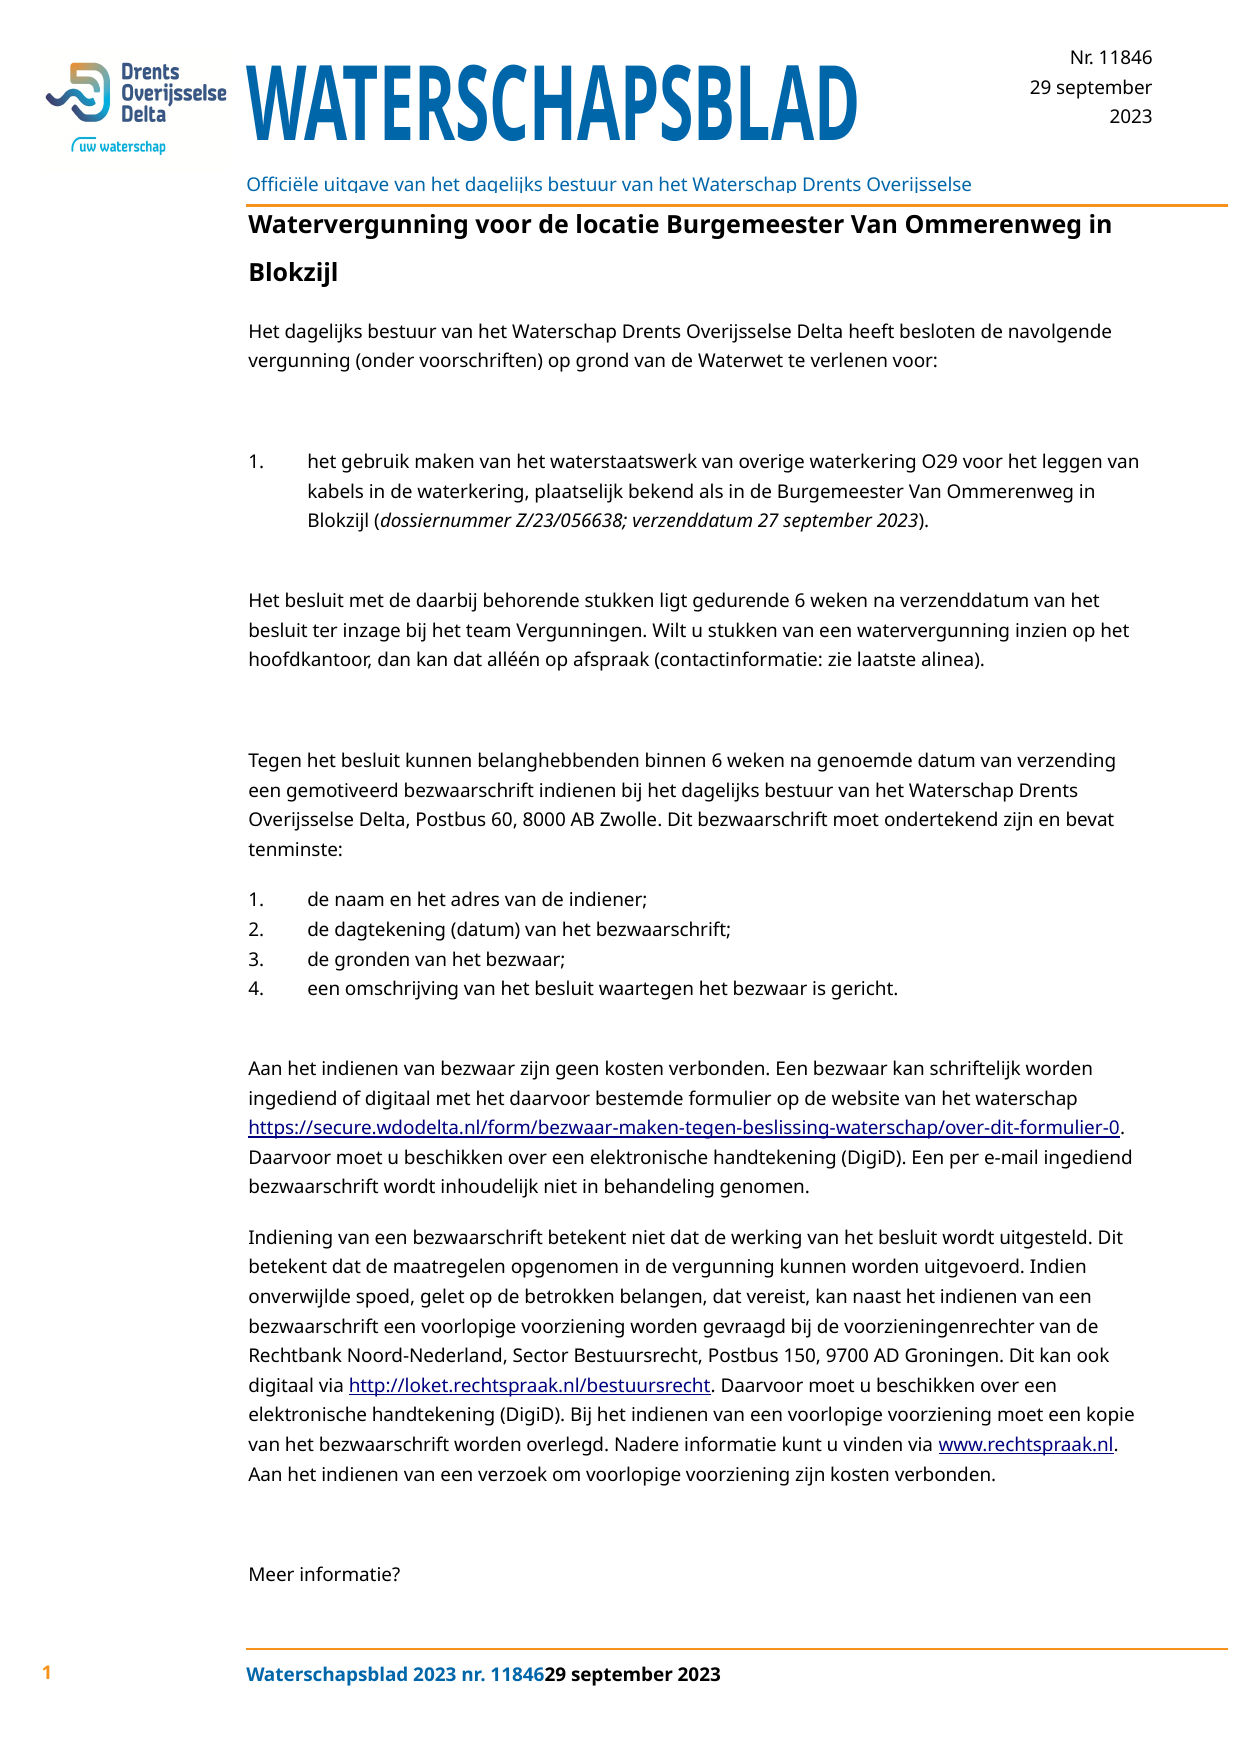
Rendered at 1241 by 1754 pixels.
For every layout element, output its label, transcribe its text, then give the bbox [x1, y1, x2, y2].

text Het dagelijks bestuur van het Waterschap Drents Overijsselse Delta heeft besloten de navolgende vergunning (onder voorschriften) op grond van de Waterwet te verlenen voor: [248, 318, 1152, 373]
list de dagtekening (datum) van het bezwaarschrift; [248, 916, 1152, 942]
list de naam en het adres van de indiener; [248, 887, 1152, 912]
list een omschrijving van het besluit waartegen het bezwaar is gericht. [248, 975, 1152, 1001]
text Tegen het besluit kunnen belanghebbenden binnen 6 weken na genoemde datum van verzending een gemotiveerd bezwaarschrift indienen bij het dagelijks bestuur van het Waterschap Drents Overijsselse Delta, Postbus 60, 8000 AB Zwolle. Dit bezwaarschrift moet ondertekend zijn en bevat tenminste: [248, 747, 1152, 862]
list het gebruik maken van het waterstaatswerk van overige waterkering O29 voor het leggen van kabels in de waterkering, plaatselijk bekend als in de Burgemeester Van Ommerenweg in Blokzijl (dossiernummer Z/23/056638; verzenddatum 27 september 2023). [248, 448, 1152, 533]
list de gronden van het bezwaar; [248, 946, 1152, 972]
text Het besluit met de daarbij behorende stukken ligt gedurende 6 weken na verzenddatum van het besluit ter inzage bij het team Vergunningen. Wilt u stukken van een watervergunning inzien op het hoofdkantoor, dan kan dat alléén op afspraak (contactinformatie: zie laatste alinea). [248, 587, 1152, 672]
text Meer informatie? [248, 1562, 1152, 1587]
text Watervergunning voor de locatie Burgemeester Van Ommerenweg in Blokzijl [248, 207, 1152, 288]
text Indiening van een bezwaarschrift betekent niet dat de werking van het besluit wordt uitgesteld. Dit betekent dat de maatregelen opgenomen in de vergunning kunnen worden uitgevoerd. Indien onverwijlde spoed, gelet op de betrokken belangen, dat vereist, kan naast het indienen van een bezwaarschrift een voorlopige voorziening worden gevraagd bij de voorzieningenrechter van de Rechtbank Noord-Nederland, Sector Bestuursrecht, Postbus 150, 9700 AD Groningen. Dit kan ook digitaal via http://loket.rechtspraak.nl/bestuursrecht. Daarvoor moet u beschikken over een elektronische handtekening (DigiD). Bij het indienen van een voorlopige voorziening moet een kopie van het bezwaarschrift worden overlegd. Nadere informatie kunt u vinden via www.rechtspraak.nl. Aan het indienen van een verzoek om voorlopige voorziening zijn kosten verbonden. [248, 1224, 1152, 1487]
text Aan het indienen van bezwaar zijn geen kosten verbonden. Een bezwaar kan schriftelijk worden ingediend of digitaal met het daarvoor bestemde formulier op de website van het waterschap https://secure.wdodelta.nl/form/bezwaar-maken-tegen-beslissing-waterschap/over-dit-formulier-0. Daarvoor moet u beschikken over een elektronische handtekening (DigiD). Een per e-mail ingediend bezwaarschrift wordt inhoudelijk niet in behandeling genomen. [248, 1055, 1152, 1199]
picture [41, 47, 231, 172]
